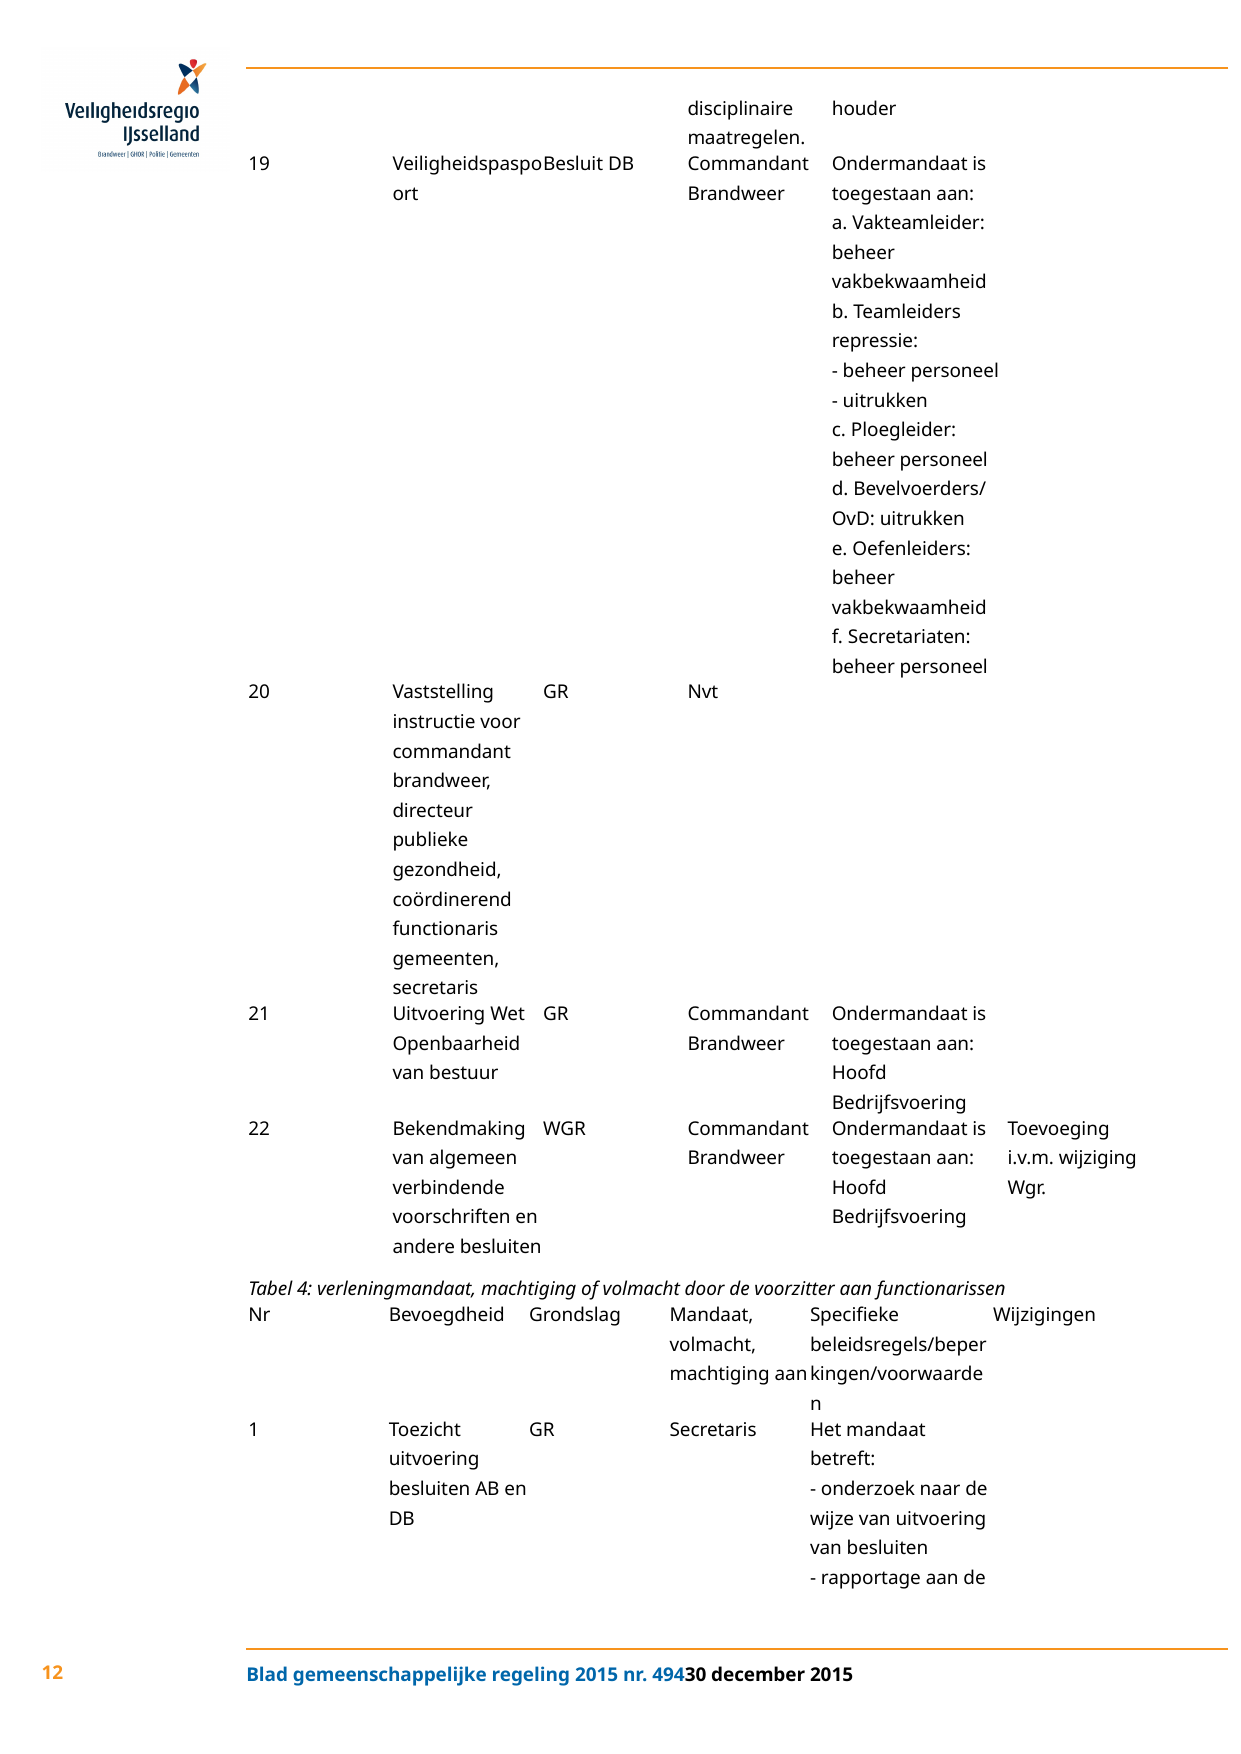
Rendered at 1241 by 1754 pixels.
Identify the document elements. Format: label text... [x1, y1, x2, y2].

table_cell Veiligheidspaspoort [392, 150, 543, 679]
table_header Grondslag [529, 1301, 669, 1416]
table_cell [1007, 1000, 1152, 1115]
table_header Bevoegdheid [389, 1301, 529, 1416]
table_cell [392, 95, 543, 150]
table_cell [1007, 150, 1152, 679]
table_cell GR [543, 1000, 687, 1115]
table_cell [543, 95, 687, 150]
table_cell Nvt [687, 679, 832, 1000]
table_cell Toevoeging i.v.m. wijziging Wgr. [1007, 1115, 1152, 1259]
table_cell disciplinaire maatregelen. [687, 95, 832, 150]
table_cell Secretaris [669, 1416, 810, 1589]
table_cell Het mandaat betreft: - onderzoek naar de wijze van uitvoering van besluiten - rapportage aan de [810, 1416, 993, 1589]
table_cell Bekendmaking van algemeen verbindende voorschriften en andere besluiten [392, 1115, 543, 1259]
table_cell 22 [248, 1115, 392, 1259]
table_cell Ondermandaat is toegestaan aan: a. Vakteamleider: beheer vakbekwaamheid b. Teamleiders repressie: - beheer personeel - uitrukken c. Ploegleider: beheer personeel d. Bevelvoerders/ OvD: uitrukken e. Oefenleiders: beheer vakbekwaamheid f. Secretariaten: beheer personeel [832, 150, 1007, 679]
table_cell Commandant Brandweer [687, 1000, 832, 1115]
table_header Nr [248, 1301, 388, 1416]
table_cell 20 [248, 679, 392, 1000]
table_header Specifieke beleidsregels/beperkingen/voorwaarden [810, 1301, 993, 1416]
table_cell Ondermandaat is toegestaan aan: Hoofd Bedrijfsvoering [832, 1000, 1007, 1115]
table_cell GR [543, 679, 687, 1000]
table_header Wijzigingen [993, 1301, 1152, 1416]
table_cell 21 [248, 1000, 392, 1115]
table_cell Uitvoering Wet Openbaarheid van bestuur [392, 1000, 543, 1115]
table_cell [248, 95, 392, 150]
table_cell 19 [248, 150, 392, 679]
table_cell Toezicht uitvoering besluiten AB en DB [389, 1416, 529, 1589]
table_cell Ondermandaat is toegestaan aan: Hoofd Bedrijfsvoering [832, 1115, 1007, 1259]
table_cell 1 [248, 1416, 388, 1589]
table_cell [832, 679, 1007, 1000]
table_cell Vaststelling instructie voor commandant brandweer, directeur publieke gezondheid, coördinerend functionaris gemeenten, secretaris [392, 679, 543, 1000]
table_cell GR [529, 1416, 669, 1589]
picture [41, 47, 231, 172]
table_cell Commandant Brandweer [687, 150, 832, 679]
table_cell [993, 1416, 1152, 1589]
table_cell Besluit DB [543, 150, 687, 679]
text Tabel 4: verleningmandaat, machtiging of volmacht door de voorzitter aan functionarissen [248, 1276, 1152, 1301]
table_cell [1007, 95, 1152, 150]
table_cell houder [832, 95, 1007, 150]
table_header Mandaat, volmacht, machtiging aan [669, 1301, 810, 1416]
table_cell WGR [543, 1115, 687, 1259]
table_cell Commandant Brandweer [687, 1115, 832, 1259]
table_cell [1007, 679, 1152, 1000]
